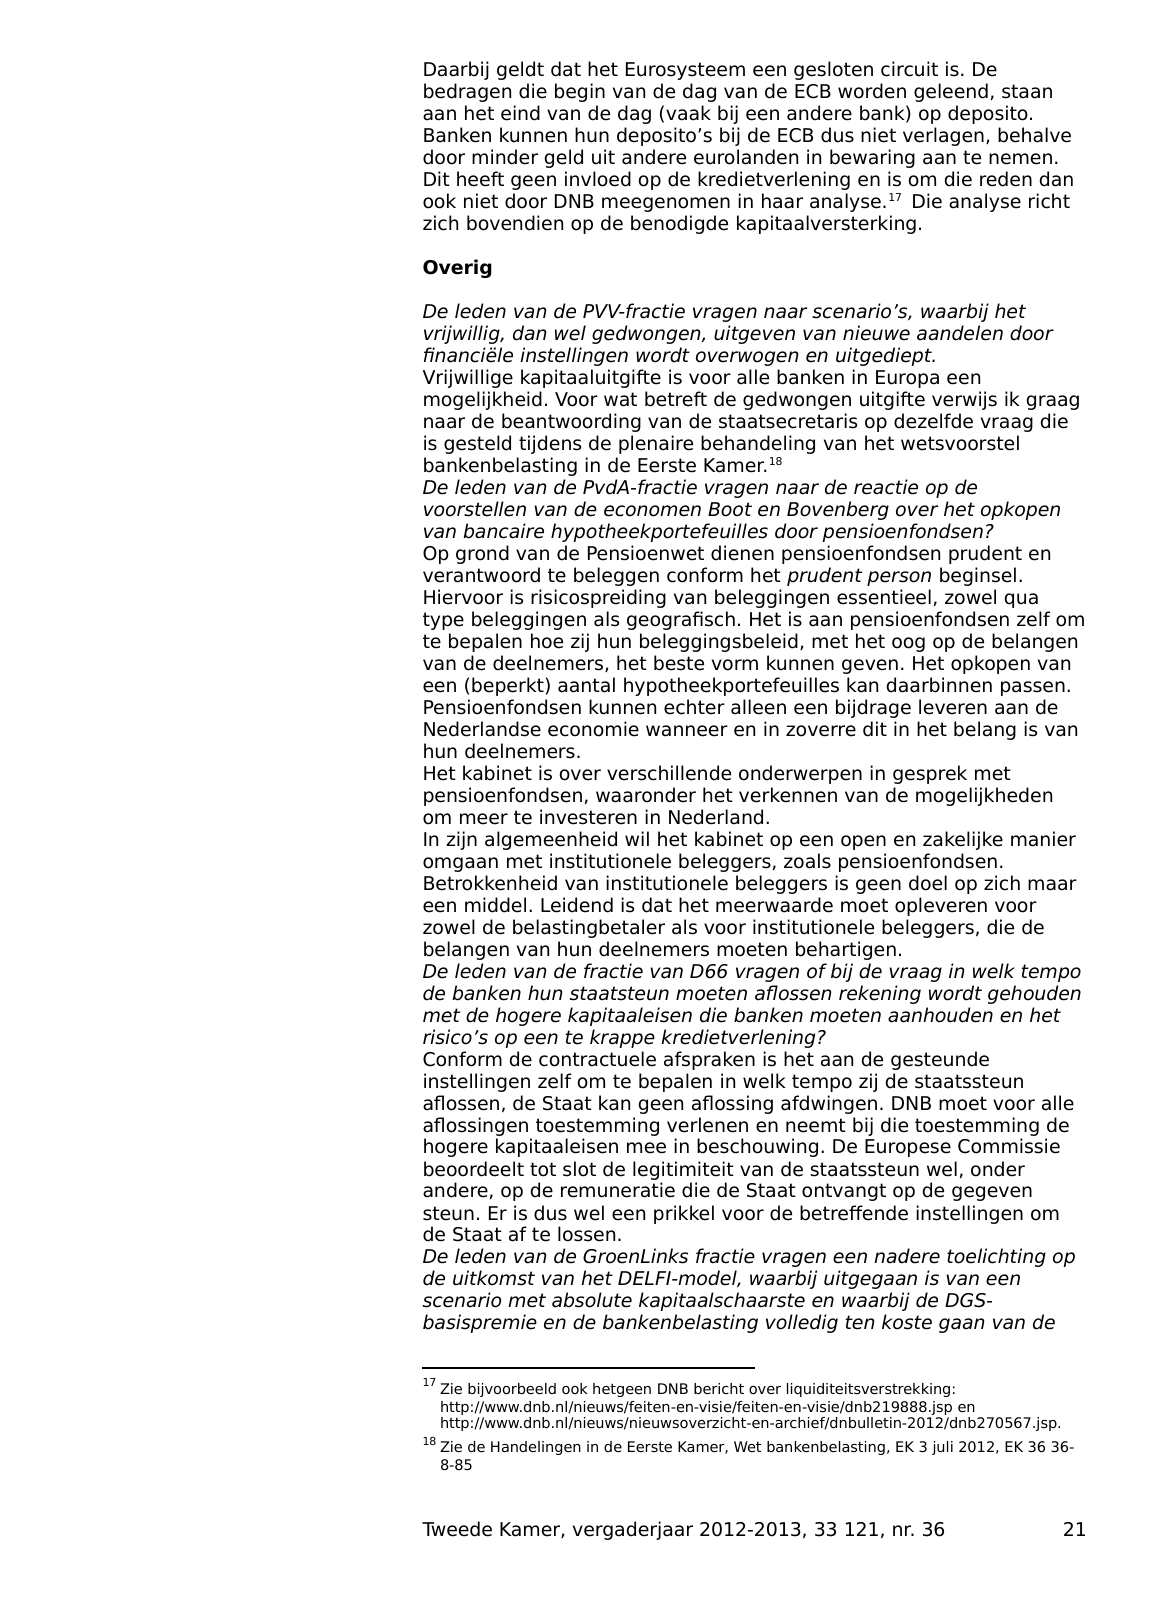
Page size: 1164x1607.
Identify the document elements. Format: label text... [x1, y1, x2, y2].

text Zie bijvoorbeeld ook hetgeen DNB bericht over liquiditeitsverstrekking: http://www.dnb.nl/nieuws/feiten-en-visie/feiten-en-visie/dnb219888.jsp en http://www.dnb.nl/nieuws/nieuwsoverzicht-en-archief/dnbulletin-2012/dnb270567.jsp. [422, 1377, 1087, 1432]
text Vrijwillige kapitaaluitgifte is voor alle banken in Europa een mogelijkheid. Voor wat betreft de gedwongen uitgifte verwijs ik graag naar de beantwoording van de staatsecretaris op dezelfde vraag die is gesteld tijdens de plenaire behandeling van het wetsvoorstel bankenbelasting in de Eerste Kamer. [422, 367, 1087, 477]
text Op grond van de Pensioenwet dienen pensioenfondsen prudent en verantwoord te beleggen conform het prudent person beginsel. Hiervoor is risicospreiding van beleggingen essentieel, zowel qua type beleggingen als geografisch. Het is aan pensioenfondsen zelf om te bepalen hoe zij hun beleggingsbeleid, met het oog op de belangen van de deelnemers, het beste vorm kunnen geven. Het opkopen van een (beperkt) aantal hypotheekportefeuilles kan daarbinnen passen. Pensioenfondsen kunnen echter alleen een bijdrage leveren aan de Nederlandse economie wanneer en in zoverre dit in het belang is van hun deelnemers. [422, 543, 1087, 763]
text Conform de contractuele afspraken is het aan de gesteunde instellingen zelf om te bepalen in welk tempo zij de staatssteun aflossen, de Staat kan geen aflossing afdwingen. DNB moet voor alle aflossingen toestemming verlenen en neemt bij die toestemming de hogere kapitaaleisen mee in beschouwing. De Europese Commissie beoordeelt tot slot de legitimiteit van de staatssteun wel, onder andere, op de remuneratie die de Staat ontvangt op de gegeven steun. Er is dus wel een prikkel voor de betreffende instellingen om de Staat af te lossen. [422, 1048, 1087, 1246]
text De leden van de GroenLinks fractie vragen een nadere toelichting op de uitkomst van het DELFI-model, waarbij uitgegaan is van een scenario met absolute kapitaalschaarste en waarbij de DGS-basispremie en de bankenbelasting volledig ten koste gaan van de [422, 1246, 1087, 1334]
text De leden van de fractie van D66 vragen of bij de vraag in welk tempo de banken hun staatsteun moeten aflossen rekening wordt gehouden met de hogere kapitaaleisen die banken moeten aanhouden en het risico’s op een te krappe kredietverlening? [422, 961, 1087, 1048]
text In zijn algemeenheid wil het kabinet op een open en zakelijke manier omgaan met institutionele beleggers, zoals pensioenfondsen. Betrokkenheid van institutionele beleggers is geen doel op zich maar een middel. Leidend is dat het meerwaarde moet opleveren voor zowel de belastingbetaler als voor institutionele beleggers, die de belangen van hun deelnemers moeten behartigen. [422, 829, 1087, 961]
text Daarbij geldt dat het Eurosysteem een gesloten circuit is. De bedragen die begin van de dag van de ECB worden geleend, staan aan het eind van de dag (vaak bij een andere bank) op deposito. Banken kunnen hun deposito’s bij de ECB dus niet verlagen, behalve door minder geld uit andere eurolanden in bewaring aan te nemen. Dit heeft geen invloed op de kredietverlening en is om die reden dan ook niet door DNB meegenomen in haar analyse. Die analyse richt zich bovendien op de benodigde kapitaalversterking. [422, 59, 1087, 235]
subtitle Overig [422, 257, 1087, 279]
text Het kabinet is over verschillende onderwerpen in gesprek met pensioenfondsen, waaronder het verkennen van de mogelijkheden om meer te investeren in Nederland. [422, 763, 1087, 829]
text De leden van de PVV-fractie vragen naar scenario’s, waarbij het vrijwillig, dan wel gedwongen, uitgeven van nieuwe aandelen door financiële instellingen wordt overwogen en uitgediept. [422, 301, 1087, 367]
text De leden van de PvdA-fractie vragen naar de reactie op de voorstellen van de economen Boot en Bovenberg over het opkopen van bancaire hypotheekportefeuilles door pensioenfondsen? [422, 477, 1087, 543]
text Zie de Handelingen in de Eerste Kamer, Wet bankenbelasting, EK 3 juli 2012, EK 36 36-8-85 [422, 1435, 1087, 1474]
